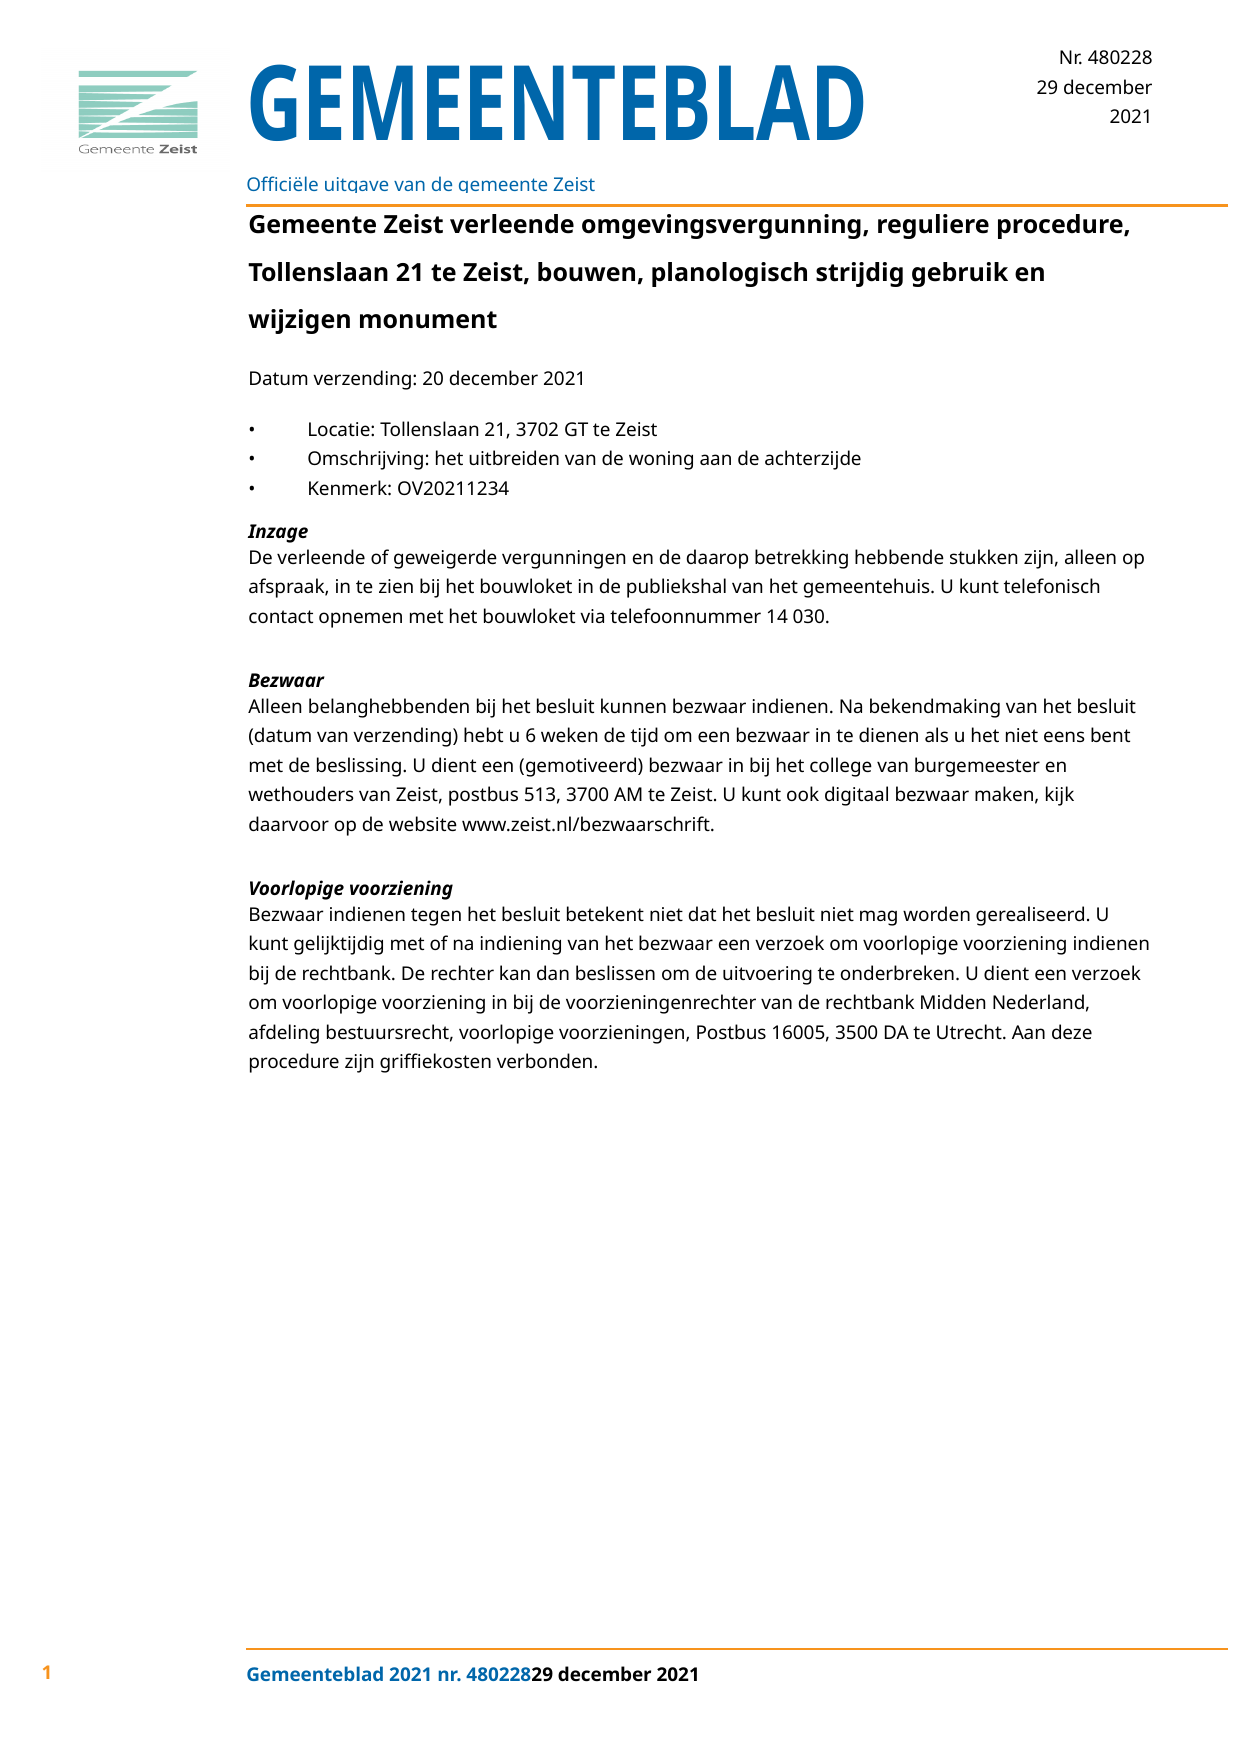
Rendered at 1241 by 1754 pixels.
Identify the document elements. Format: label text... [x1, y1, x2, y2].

text Alleen belanghebbenden bij het besluit kunnen bezwaar indienen. Na bekendmaking van het besluit (datum van verzending) hebt u 6 weken de tijd om een bezwaar in te dienen als u het niet eens bent met de beslissing. U dient een (gemotiveerd) bezwaar in bij het college van burgemeester en wethouders van Zeist, postbus 513, 3700 AM te Zeist. U kunt ook digitaal bezwaar maken, kijk daarvoor op de website www.zeist.nl/bezwaarschrift. [248, 693, 1152, 837]
list Kenmerk: OV20211234 [248, 475, 1152, 501]
text Voorlopige voorziening [248, 875, 1152, 901]
text Gemeente Zeist verleende omgevingsvergunning, reguliere procedure, Tollenslaan 21 te Zeist, bouwen, planologisch strijdig gebruik en wijzigen monument [248, 207, 1152, 336]
text Bezwaar [248, 667, 1152, 693]
text De verleende of geweigerde vergunningen en de daarop betrekking hebbende stukken zijn, alleen op afspraak, in te zien bij het bouwloket in de publiekshal van het gemeentehuis. U kunt telefonisch contact opnemen met het bouwloket via telefoonnummer 14 030. [248, 544, 1152, 629]
list Locatie: Tollenslaan 21, 3702 GT te Zeist [248, 416, 1152, 442]
text Datum verzending: 20 december 2021 [248, 366, 1152, 391]
picture [41, 47, 231, 172]
text Bezwaar indienen tegen het besluit betekent niet dat het besluit niet mag worden gerealiseerd. U kunt gelijktijdig met of na indiening van het bezwaar een verzoek om voorlopige voorziening indienen bij de rechtbank. De rechter kan dan beslissen om de uitvoering te onderbreken. U dient een verzoek om voorlopige voorziening in bij de voorzieningenrechter van de rechtbank Midden Nederland, afdeling bestuursrecht, voorlopige voorzieningen, Postbus 16005, 3500 DA te Utrecht. Aan deze procedure zijn griffiekosten verbonden. [248, 901, 1152, 1074]
list Omschrijving: het uitbreiden van de woning aan de achterzijde [248, 446, 1152, 471]
text Inzage [248, 518, 1152, 544]
